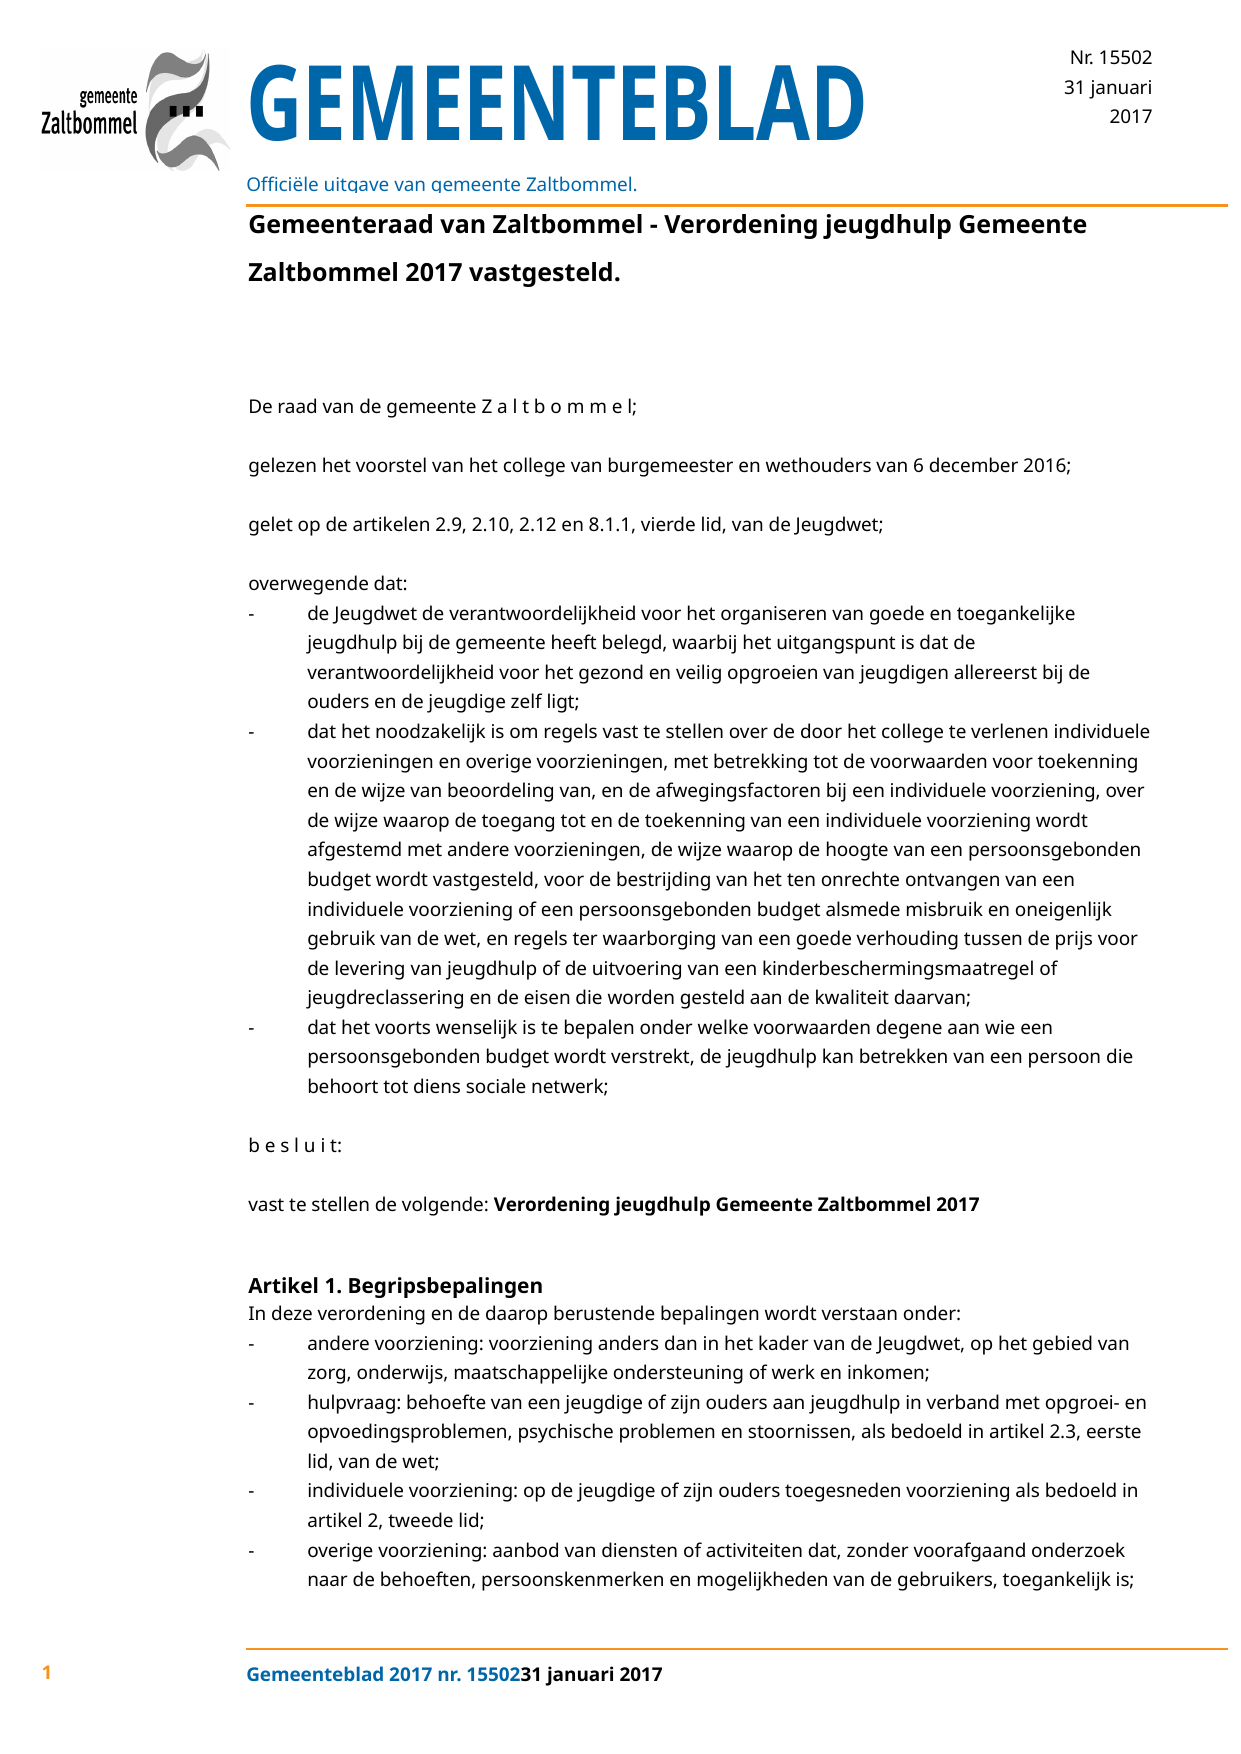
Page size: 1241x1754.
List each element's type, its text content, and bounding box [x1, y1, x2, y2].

text gelezen het voorstel van het college van burgemeester en wethouders van 6 december 2016; [248, 452, 1152, 478]
text De raad van de gemeente Z a l t b o m m e l; [248, 393, 1152, 419]
list andere voorziening: voorziening anders dan in het kader van de Jeugdwet, op het gebied van zorg, onderwijs, maatschappelijke ondersteuning of werk en inkomen; [248, 1330, 1152, 1385]
list individuele voorziening: op de jeugdige of zijn ouders toegesneden voorziening als bedoeld in artikel 2, tweede lid; [248, 1478, 1152, 1533]
text Artikel 1. Begripsbepalingen [248, 1272, 1152, 1300]
list hulpvraag: behoefte van een jeugdige of zijn ouders aan jeugdhulp in verband met opgroei- en opvoedingsproblemen, psychische problemen en stoornissen, als bedoeld in artikel 2.3, eerste lid, van de wet; [248, 1389, 1152, 1474]
list dat het noodzakelijk is om regels vast te stellen over de door het college te verlenen individuele voorzieningen en overige voorzieningen, met betrekking tot de voorwaarden voor toekenning en de wijze van beoordeling van, en de afwegingsfactoren bij een individuele voorziening, over de wijze waarop de toegang tot en de toekenning van een individuele voorziening wordt afgestemd met andere voorzieningen, de wijze waarop de hoogte van een persoonsgebonden budget wordt vastgesteld, voor de bestrijding van het ten onrechte ontvangen van een individuele voorziening of een persoonsgebonden budget alsmede misbruik en oneigenlijk gebruik van de wet, en regels ter waarborging van een goede verhouding tussen de prijs voor de levering van jeugdhulp of de uitvoering van een kinderbeschermingsmaatregel of jeugdreclassering en de eisen die worden gesteld aan de kwaliteit daarvan; [248, 718, 1152, 1010]
text overwegende dat: [248, 570, 1152, 596]
list de Jeugdwet de verantwoordelijkheid voor het organiseren van goede en toegankelijke jeugdhulp bij de gemeente heeft belegd, waarbij het uitgangspunt is dat de verantwoordelijkheid voor het gezond en veilig opgroeien van jeugdigen allereerst bij de ouders en de jeugdige zelf ligt; [248, 600, 1152, 714]
text In deze verordening en de daarop berustende bepalingen wordt verstaan onder: [248, 1300, 1152, 1326]
text Gemeenteraad van Zaltbommel - Verordening jeugdhulp Gemeente Zaltbommel 2017 vastgesteld. [248, 207, 1152, 288]
list dat het voorts wenselijk is te bepalen onder welke voorwaarden degene aan wie een persoonsgebonden budget wordt verstrekt, de jeugdhulp kan betrekken van een persoon die behoort tot diens sociale netwerk; [248, 1014, 1152, 1099]
text gelet op de artikelen 2.9, 2.10, 2.12 en 8.1.1, vierde lid, van de Jeugdwet; [248, 511, 1152, 537]
picture [41, 47, 231, 172]
text vast te stellen de volgende: Verordening jeugdhulp Gemeente Zaltbommel 2017 [248, 1192, 1152, 1217]
text b e s l u i t: [248, 1132, 1152, 1158]
list overige voorziening: aanbod van diensten of activiteiten dat, zonder voorafgaand onderzoek naar de behoeften, persoonskenmerken en mogelijkheden van de gebruikers, toegankelijk is; [248, 1537, 1152, 1592]
